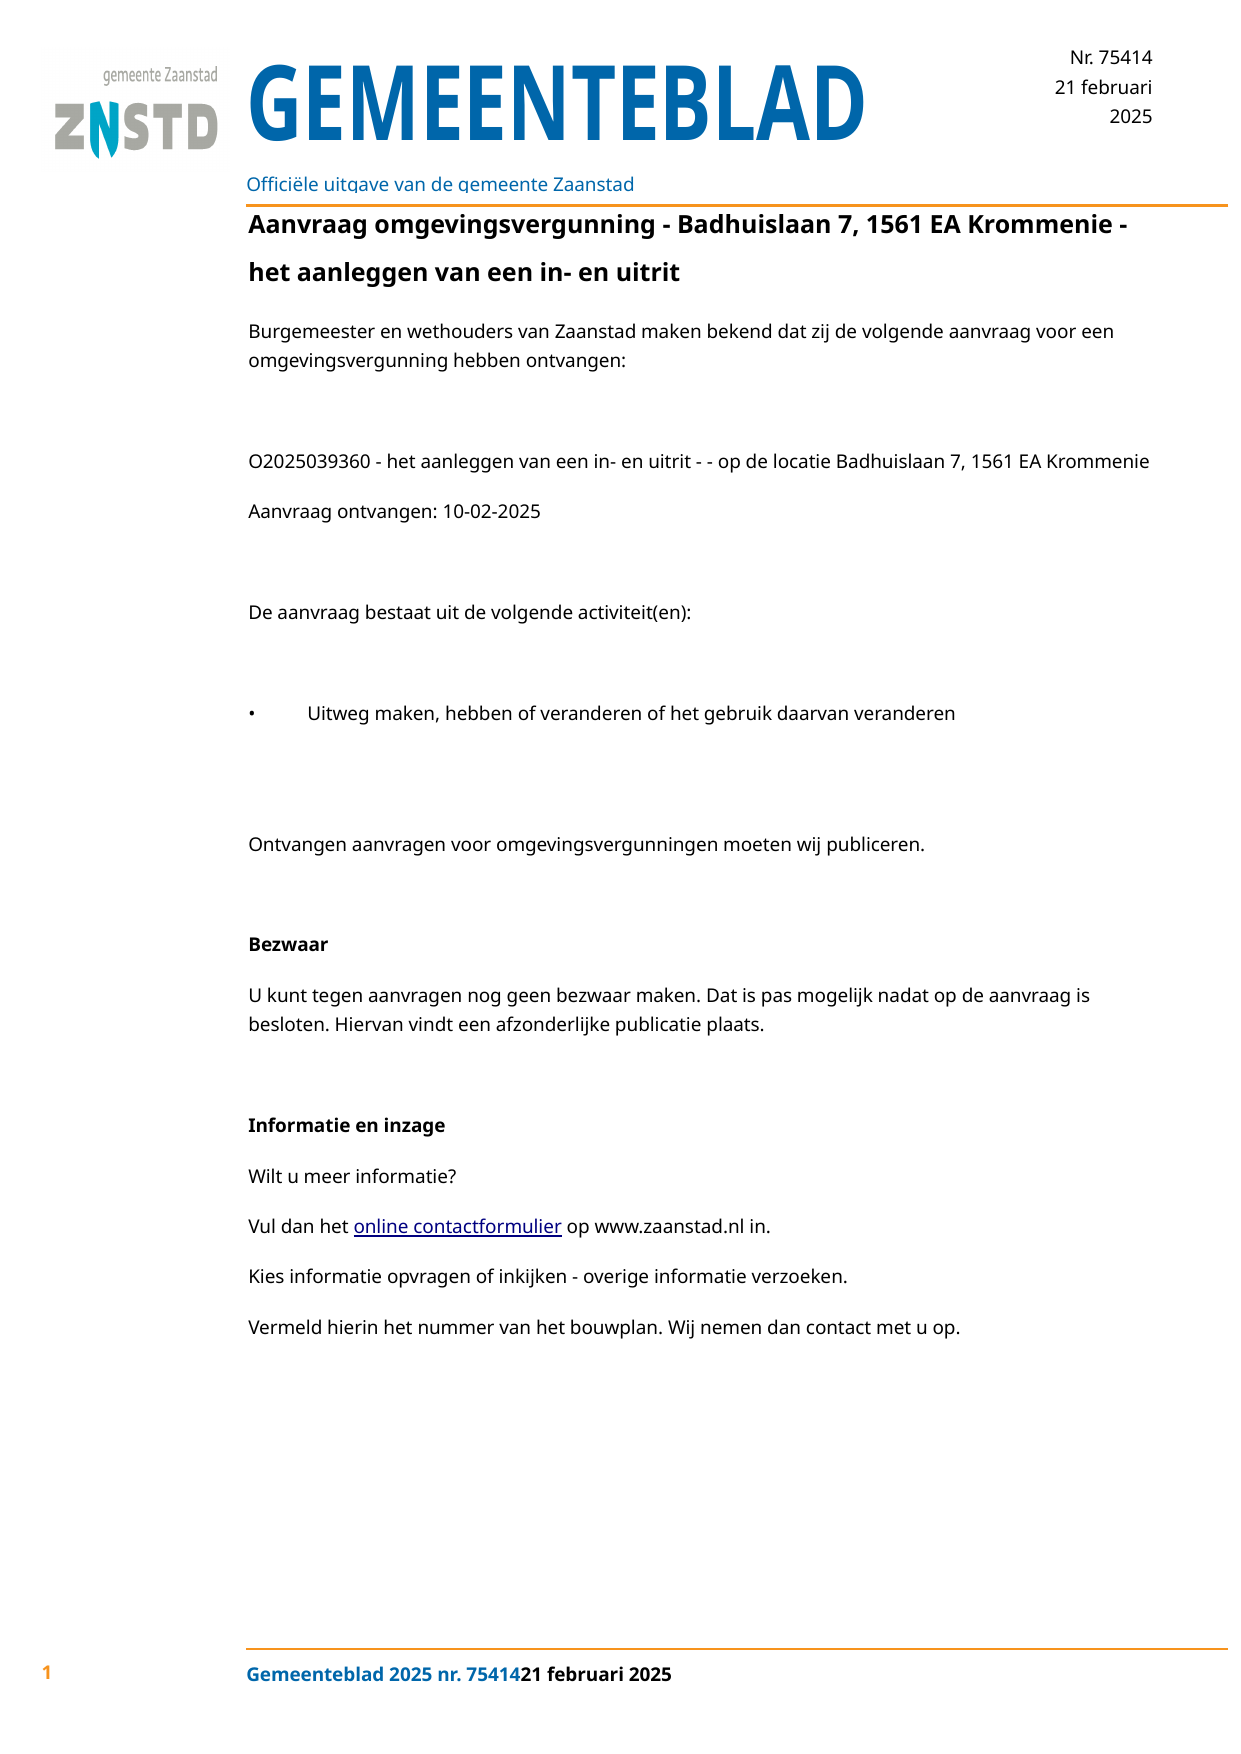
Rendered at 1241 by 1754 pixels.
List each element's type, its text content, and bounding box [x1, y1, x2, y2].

text Vermeld hierin het nummer van het bouwplan. Wij nemen dan contact met u op. [248, 1314, 1152, 1340]
text Burgemeester en wethouders van Zaanstad maken bekend dat zij de volgende aanvraag voor een omgevingsvergunning hebben ontvangen: [248, 318, 1152, 373]
picture [41, 47, 231, 172]
list Uitweg maken, hebben of veranderen of het gebruik daarvan veranderen [248, 700, 1152, 726]
text Aanvraag omgevingsvergunning - Badhuislaan 7, 1561 EA Krommenie - het aanleggen van een in- en uitrit [248, 207, 1152, 288]
text Kies informatie opvragen of inkijken - overige informatie verzoeken. [248, 1264, 1152, 1289]
text O2025039360 - het aanleggen van een in- en uitrit - - op de locatie Badhuislaan 7, 1561 EA Krommenie [248, 448, 1152, 474]
text De aanvraag bestaat uit de volgende activiteit(en): [248, 599, 1152, 625]
text Ontvangen aanvragen voor omgevingsvergunningen moeten wij publiceren. [248, 831, 1152, 857]
text Informatie en inzage [248, 1112, 1152, 1138]
text Aanvraag ontvangen: 10-02-2025 [248, 499, 1152, 524]
text Wilt u meer informatie? [248, 1163, 1152, 1189]
text Vul dan het online contactformulier op www.zaanstad.nl in. [248, 1213, 1152, 1239]
text Bezwaar [248, 932, 1152, 957]
text U kunt tegen aanvragen nog geen bezwaar maken. Dat is pas mogelijk nadat op de aanvraag is besloten. Hiervan vindt een afzonderlijke publicatie plaats. [248, 982, 1152, 1037]
